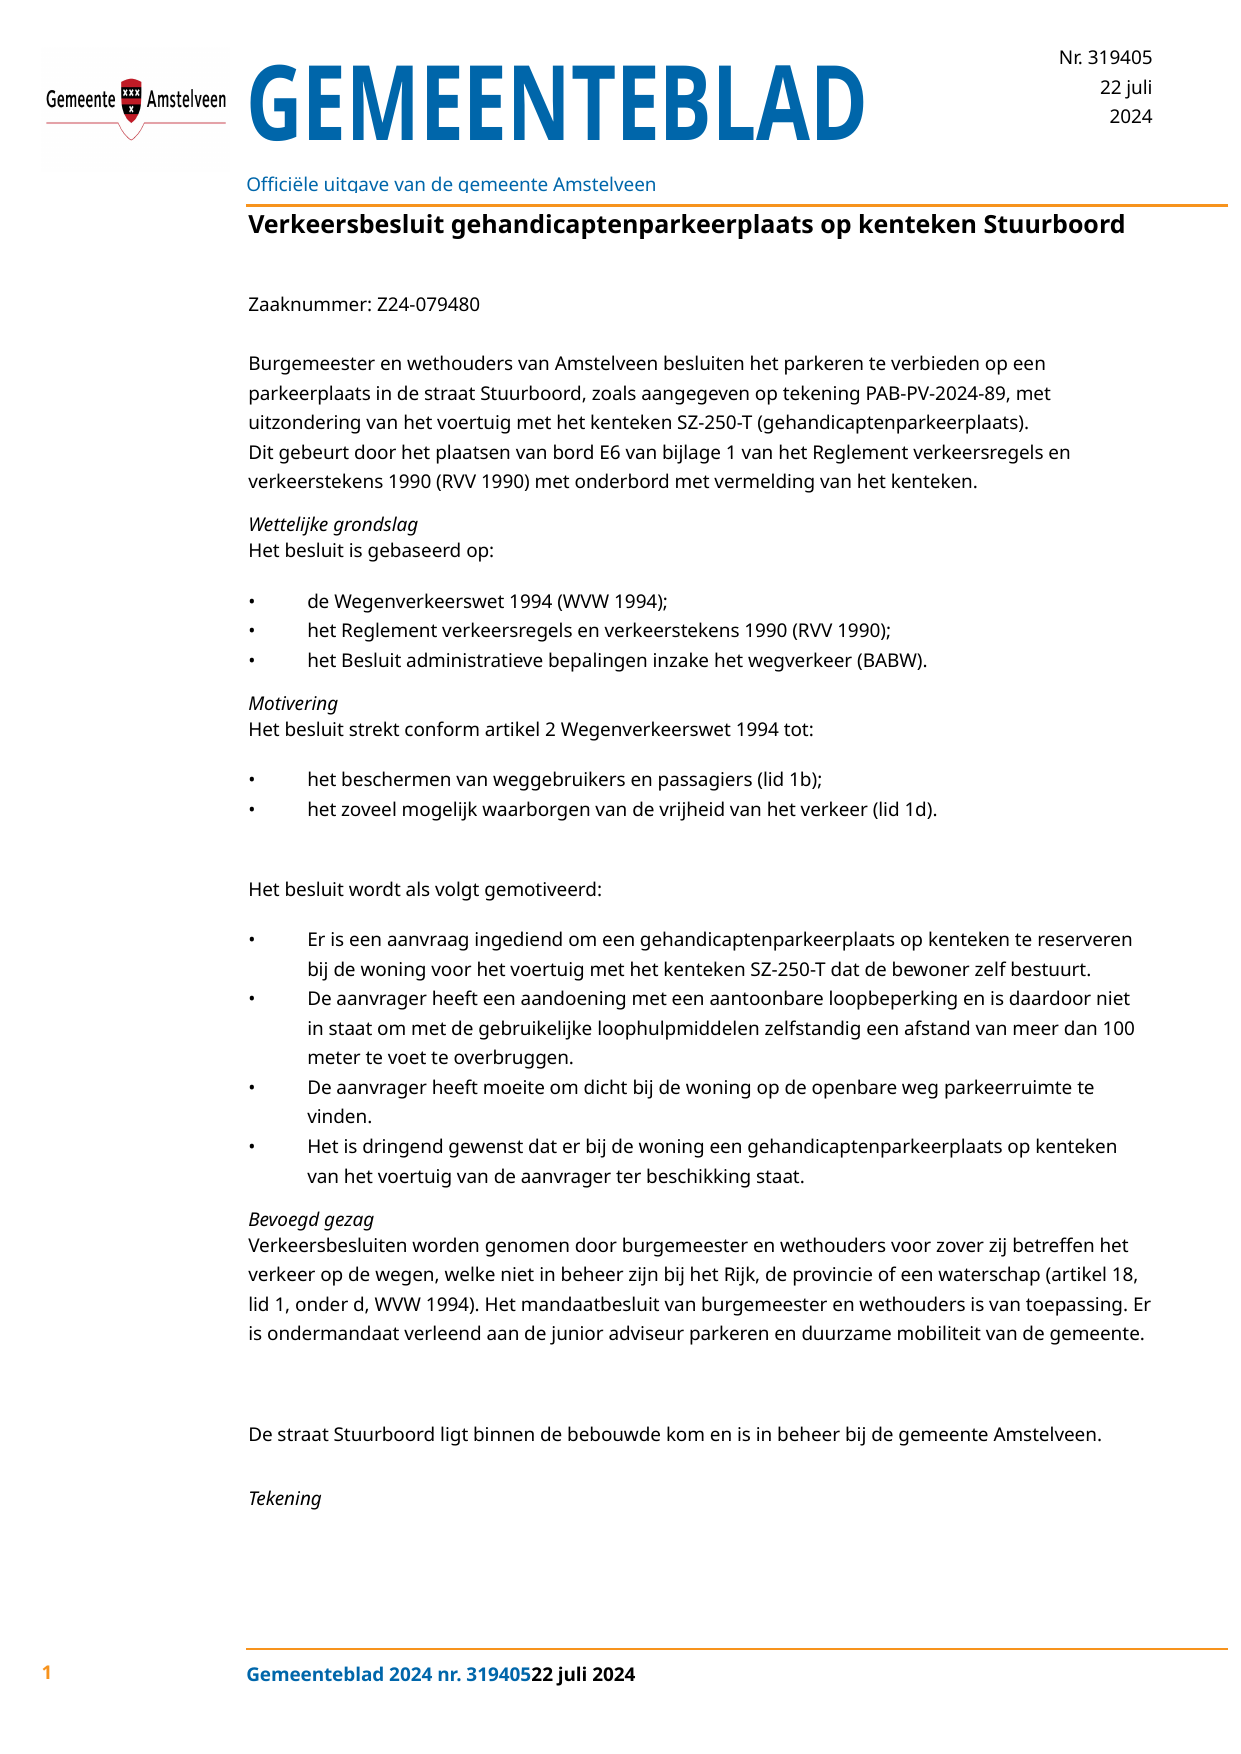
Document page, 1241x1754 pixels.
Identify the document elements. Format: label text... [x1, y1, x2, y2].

list het beschermen van weggebruikers en passagiers (lid 1b); [248, 766, 1152, 792]
text Het besluit is gebaseerd op: [248, 537, 1152, 563]
text Motivering [248, 690, 1152, 716]
text Tekening [248, 1485, 1152, 1511]
text De straat Stuurboord ligt binnen de bebouwde kom en is in beheer bij de gemeente Amstelveen. [248, 1421, 1152, 1447]
list Het is dringend gewenst dat er bij de woning een gehandicaptenparkeerplaats op kenteken van het voertuig van de aanvrager ter beschikking staat. [248, 1133, 1152, 1189]
list het Besluit administratieve bepalingen inzake het wegverkeer (BABW). [248, 647, 1152, 673]
text Burgemeester en wethouders van Amstelveen besluiten het parkeren te verbieden op een parkeerplaats in de straat Stuurboord, zoals aangegeven op tekening PAB-PV-2024-89, met uitzondering van het voertuig met het kenteken SZ-250-T (gehandicaptenparkeerplaats). [248, 350, 1152, 435]
text Het besluit wordt als volgt gemotiveerd: [248, 876, 1152, 902]
list Er is een aanvraag ingediend om een gehandicaptenparkeerplaats op kenteken te reserveren bij de woning voor het voertuig met het kenteken SZ-250-T dat de bewoner zelf bestuurt. [248, 926, 1152, 982]
text Het besluit strekt conform artikel 2 Wegenverkeerswet 1994 tot: [248, 716, 1152, 742]
text Bevoegd gezag [248, 1206, 1152, 1232]
text Verkeersbesluit gehandicaptenparkeerplaats op kenteken Stuurboord [248, 207, 1152, 241]
list de Wegenverkeerswet 1994 (WVW 1994); [248, 588, 1152, 613]
list De aanvrager heeft moeite om dicht bij de woning op de openbare weg parkeerruimte te vinden. [248, 1074, 1152, 1129]
text Zaaknummer: Z24-079480 [248, 291, 1152, 317]
list het zoveel mogelijk waarborgen van de vrijheid van het verkeer (lid 1d). [248, 796, 1152, 822]
picture [41, 47, 231, 172]
text Wettelijke grondslag [248, 512, 1152, 537]
text Verkeersbesluiten worden genomen door burgemeester en wethouders voor zover zij betreffen het verkeer op de wegen, welke niet in beheer zijn bij het Rijk, de provincie of een waterschap (artikel 18, lid 1, onder d, WVW 1994). Het mandaatbesluit van burgemeester en wethouders is van toepassing. Er is ondermandaat verleend aan de junior adviseur parkeren en duurzame mobiliteit van de gemeente. [248, 1232, 1152, 1346]
list De aanvrager heeft een aandoening met een aantoonbare loopbeperking en is daardoor niet in staat om met de gebruikelijke loophulpmiddelen zelfstandig een afstand van meer dan 100 meter te voet te overbruggen. [248, 985, 1152, 1070]
list het Reglement verkeersregels en verkeerstekens 1990 (RVV 1990); [248, 617, 1152, 643]
text Dit gebeurt door het plaatsen van bord E6 van bijlage 1 van het Reglement verkeersregels en verkeerstekens 1990 (RVV 1990) met onderbord met vermelding van het kenteken. [248, 439, 1152, 494]
